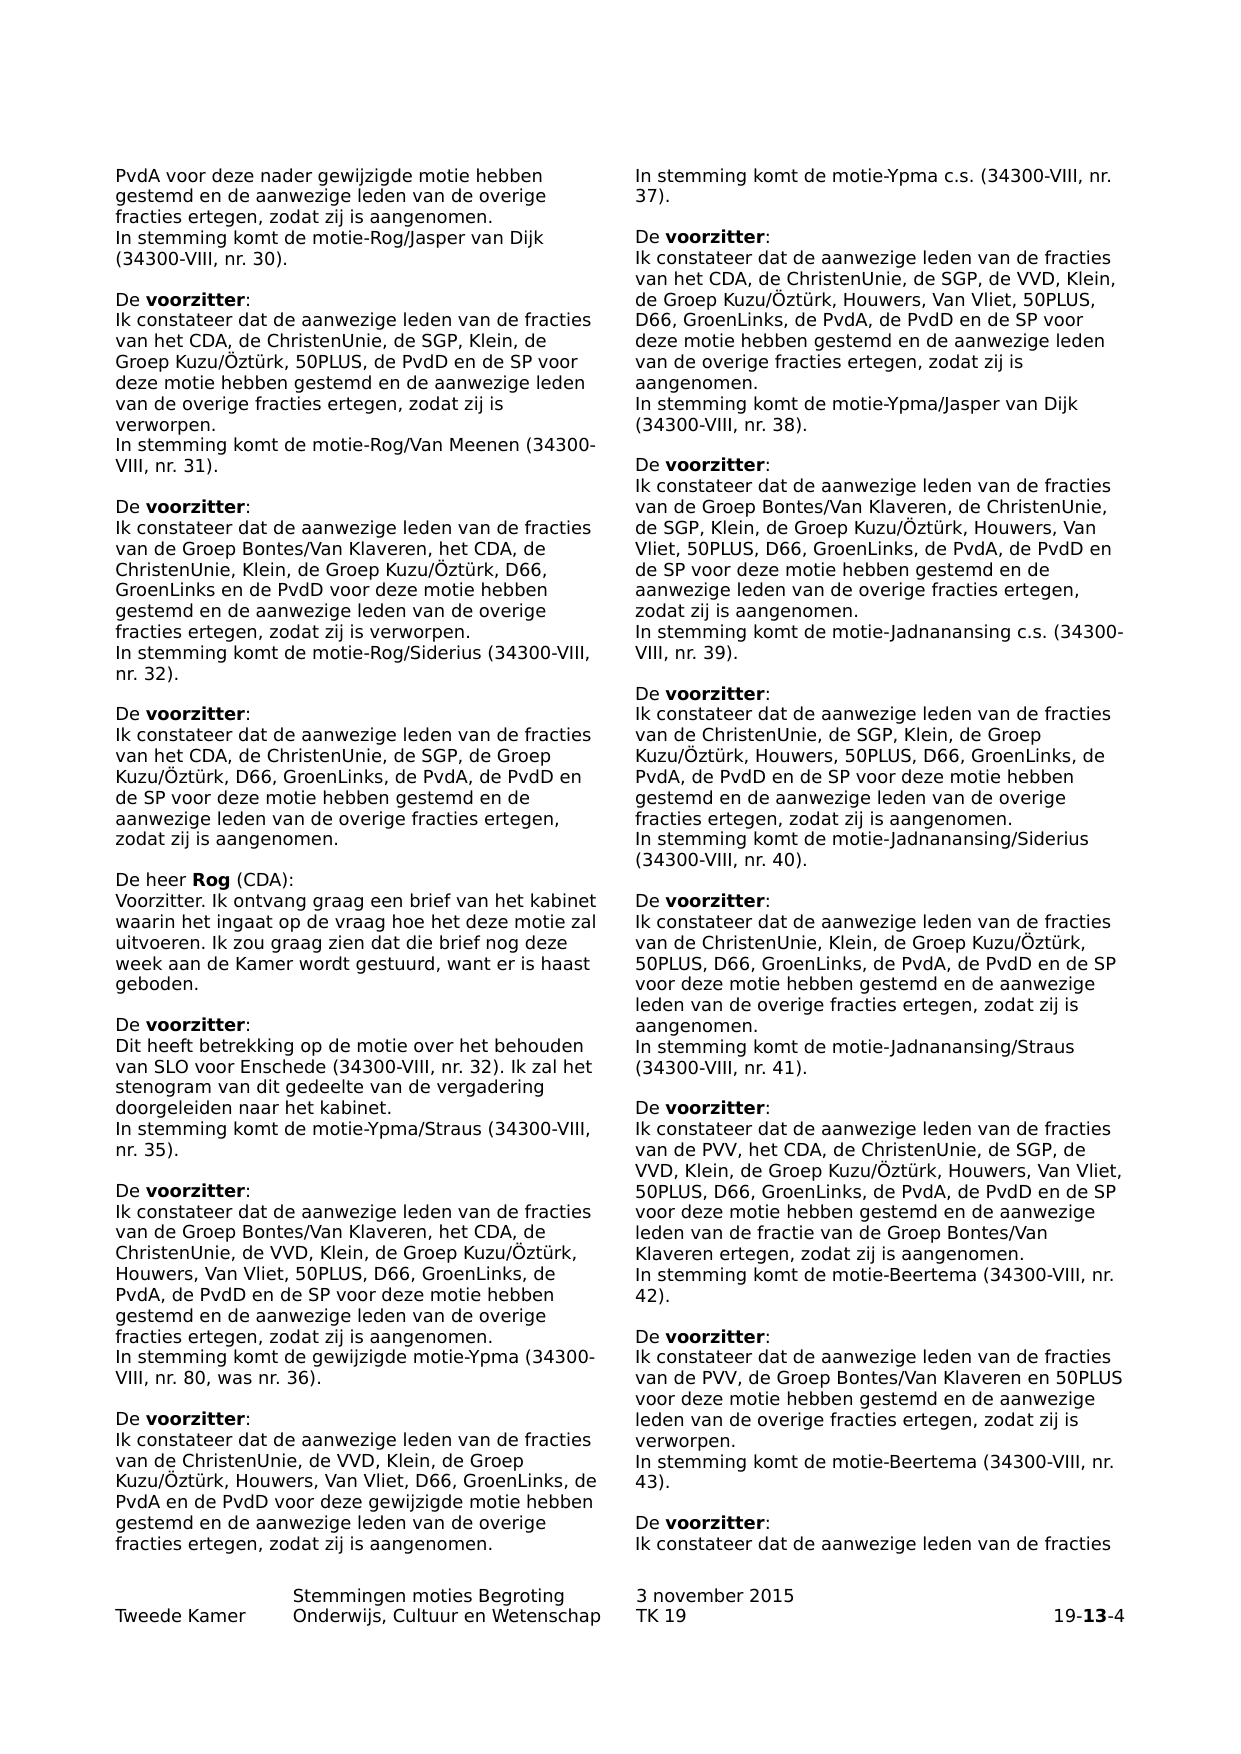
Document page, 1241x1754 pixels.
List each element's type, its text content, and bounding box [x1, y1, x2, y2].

text Ik constateer dat de aanwezige leden van de fracties van de Groep Bontes/Van Klaveren, het CDA, de ChristenUnie, Klein, de Groep Kuzu/Öztürk, D66, GroenLinks en de PvdD voor deze motie hebben gestemd en de aanwezige leden van de overige fracties ertegen, zodat zij is verworpen. [115, 518, 605, 643]
text De voorzitter: [635, 891, 1125, 912]
text De voorzitter: [635, 1513, 1125, 1534]
text De voorzitter: [115, 1409, 605, 1429]
text In stemming komt de motie-Rog/Siderius (34300-VIII, nr. 32). [115, 643, 605, 684]
text De voorzitter: [635, 683, 1125, 704]
text In stemming komt de motie-Jadnanansing/Siderius (34300-VIII, nr. 40). [635, 829, 1125, 871]
text In stemming komt de motie-Jadnanansing c.s. (34300-VIII, nr. 39). [635, 622, 1125, 663]
text Ik constateer dat de aanwezige leden van de fracties van de ChristenUnie, Klein, de Groep Kuzu/Öztürk, 50PLUS, D66, GroenLinks, de PvdA, de PvdD en de SP voor deze motie hebben gestemd en de aanwezige leden van de overige fracties ertegen, zodat zij is aangenomen. [635, 912, 1125, 1037]
text De voorzitter: [115, 1015, 605, 1036]
text In stemming komt de motie-Ypma/Jasper van Dijk (34300-VIII, nr. 38). [635, 393, 1125, 435]
text De voorzitter: [115, 704, 605, 725]
text De heer Rog (CDA): [115, 870, 605, 891]
text Ik constateer dat de aanwezige leden van de fracties van de PVV, de Groep Bontes/Van Klaveren en 50PLUS voor deze motie hebben gestemd en de aanwezige leden van de overige fracties ertegen, zodat zij is verworpen. [635, 1347, 1125, 1451]
text Ik constateer dat de aanwezige leden van de fracties van de Groep Bontes/Van Klaveren, de ChristenUnie, de SGP, Klein, de Groep Kuzu/Öztürk, Houwers, Van Vliet, 50PLUS, D66, GroenLinks, de PvdA, de PvdD en de SP voor deze motie hebben gestemd en de aanwezige leden van de overige fracties ertegen, zodat zij is aangenomen. [635, 476, 1125, 622]
text In stemming komt de motie-Beertema (34300-VIII, nr. 43). [635, 1451, 1125, 1493]
text Ik constateer dat de aanwezige leden van de fracties van het CDA, de ChristenUnie, de SGP, Klein, de Groep Kuzu/Öztürk, 50PLUS, de PvdD en de SP voor deze motie hebben gestemd en de aanwezige leden van de overige fracties ertegen, zodat zij is verworpen. [115, 310, 605, 435]
text In stemming komt de motie-Ypma c.s. (34300-VIII, nr. 37). [635, 165, 1125, 207]
text Ik constateer dat de aanwezige leden van de fracties van de PVV, het CDA, de ChristenUnie, de SGP, de VVD, Klein, de Groep Kuzu/Öztürk, Houwers, Van Vliet, 50PLUS, D66, GroenLinks, de PvdA, de PvdD en de SP voor deze motie hebben gestemd en de aanwezige leden van de fractie van de Groep Bontes/Van Klaveren ertegen, zodat zij is aangenomen. [635, 1119, 1125, 1265]
text Voorzitter. Ik ontvang graag een brief van het kabinet waarin het ingaat op de vraag hoe het deze motie zal uitvoeren. Ik zou graag zien dat die brief nog deze week aan de Kamer wordt gestuurd, want er is haast geboden. [115, 891, 605, 995]
text PvdA voor deze nader gewijzigde motie hebben gestemd en de aanwezige leden van de overige fracties ertegen, zodat zij is aangenomen. [115, 165, 605, 228]
text Ik constateer dat de aanwezige leden van de fracties van het CDA, de ChristenUnie, de SGP, de VVD, Klein, de Groep Kuzu/Öztürk, Houwers, Van Vliet, 50PLUS, D66, GroenLinks, de PvdA, de PvdD en de SP voor deze motie hebben gestemd en de aanwezige leden van de overige fracties ertegen, zodat zij is aangenomen. [635, 248, 1125, 393]
text In stemming komt de motie-Beertema (34300-VIII, nr. 42). [635, 1265, 1125, 1306]
text De voorzitter: [635, 1326, 1125, 1347]
text De voorzitter: [635, 1098, 1125, 1119]
text In stemming komt de motie-Rog/Van Meenen (34300-VIII, nr. 31). [115, 435, 605, 477]
text De voorzitter: [115, 497, 605, 518]
text Ik constateer dat de aanwezige leden van de fracties [635, 1534, 1125, 1554]
text De voorzitter: [635, 455, 1125, 476]
text In stemming komt de motie-Jadnanansing/Straus (34300-VIII, nr. 41). [635, 1037, 1125, 1078]
text Dit heeft betrekking op de motie over het behouden van SLO voor Enschede (34300-VIII, nr. 32). Ik zal het stenogram van dit gedeelte van de vergadering doorgeleiden naar het kabinet. [115, 1036, 605, 1119]
text De voorzitter: [115, 289, 605, 310]
text In stemming komt de gewijzigde motie-Ypma (34300-VIII, nr. 80, was nr. 36). [115, 1347, 605, 1389]
text Ik constateer dat de aanwezige leden van de fracties van de ChristenUnie, de SGP, Klein, de Groep Kuzu/Öztürk, Houwers, 50PLUS, D66, GroenLinks, de PvdA, de PvdD en de SP voor deze motie hebben gestemd en de aanwezige leden van de overige fracties ertegen, zodat zij is aangenomen. [635, 704, 1125, 829]
text De voorzitter: [115, 1181, 605, 1201]
text De voorzitter: [635, 227, 1125, 248]
text Ik constateer dat de aanwezige leden van de fracties van het CDA, de ChristenUnie, de SGP, de Groep Kuzu/Öztürk, D66, GroenLinks, de PvdA, de PvdD en de SP voor deze motie hebben gestemd en de aanwezige leden van de overige fracties ertegen, zodat zij is aangenomen. [115, 725, 605, 850]
text Ik constateer dat de aanwezige leden van de fracties van de ChristenUnie, de VVD, Klein, de Groep Kuzu/Öztürk, Houwers, Van Vliet, D66, GroenLinks, de PvdA en de PvdD voor deze gewijzigde motie hebben gestemd en de aanwezige leden van de overige fracties ertegen, zodat zij is aangenomen. [115, 1429, 605, 1554]
text In stemming komt de motie-Ypma/Straus (34300-VIII, nr. 35). [115, 1119, 605, 1161]
text Ik constateer dat de aanwezige leden van de fracties van de Groep Bontes/Van Klaveren, het CDA, de ChristenUnie, de VVD, Klein, de Groep Kuzu/Öztürk, Houwers, Van Vliet, 50PLUS, D66, GroenLinks, de PvdA, de PvdD en de SP voor deze motie hebben gestemd en de aanwezige leden van de overige fracties ertegen, zodat zij is aangenomen. [115, 1201, 605, 1347]
text In stemming komt de motie-Rog/Jasper van Dijk (34300-VIII, nr. 30). [115, 228, 605, 269]
